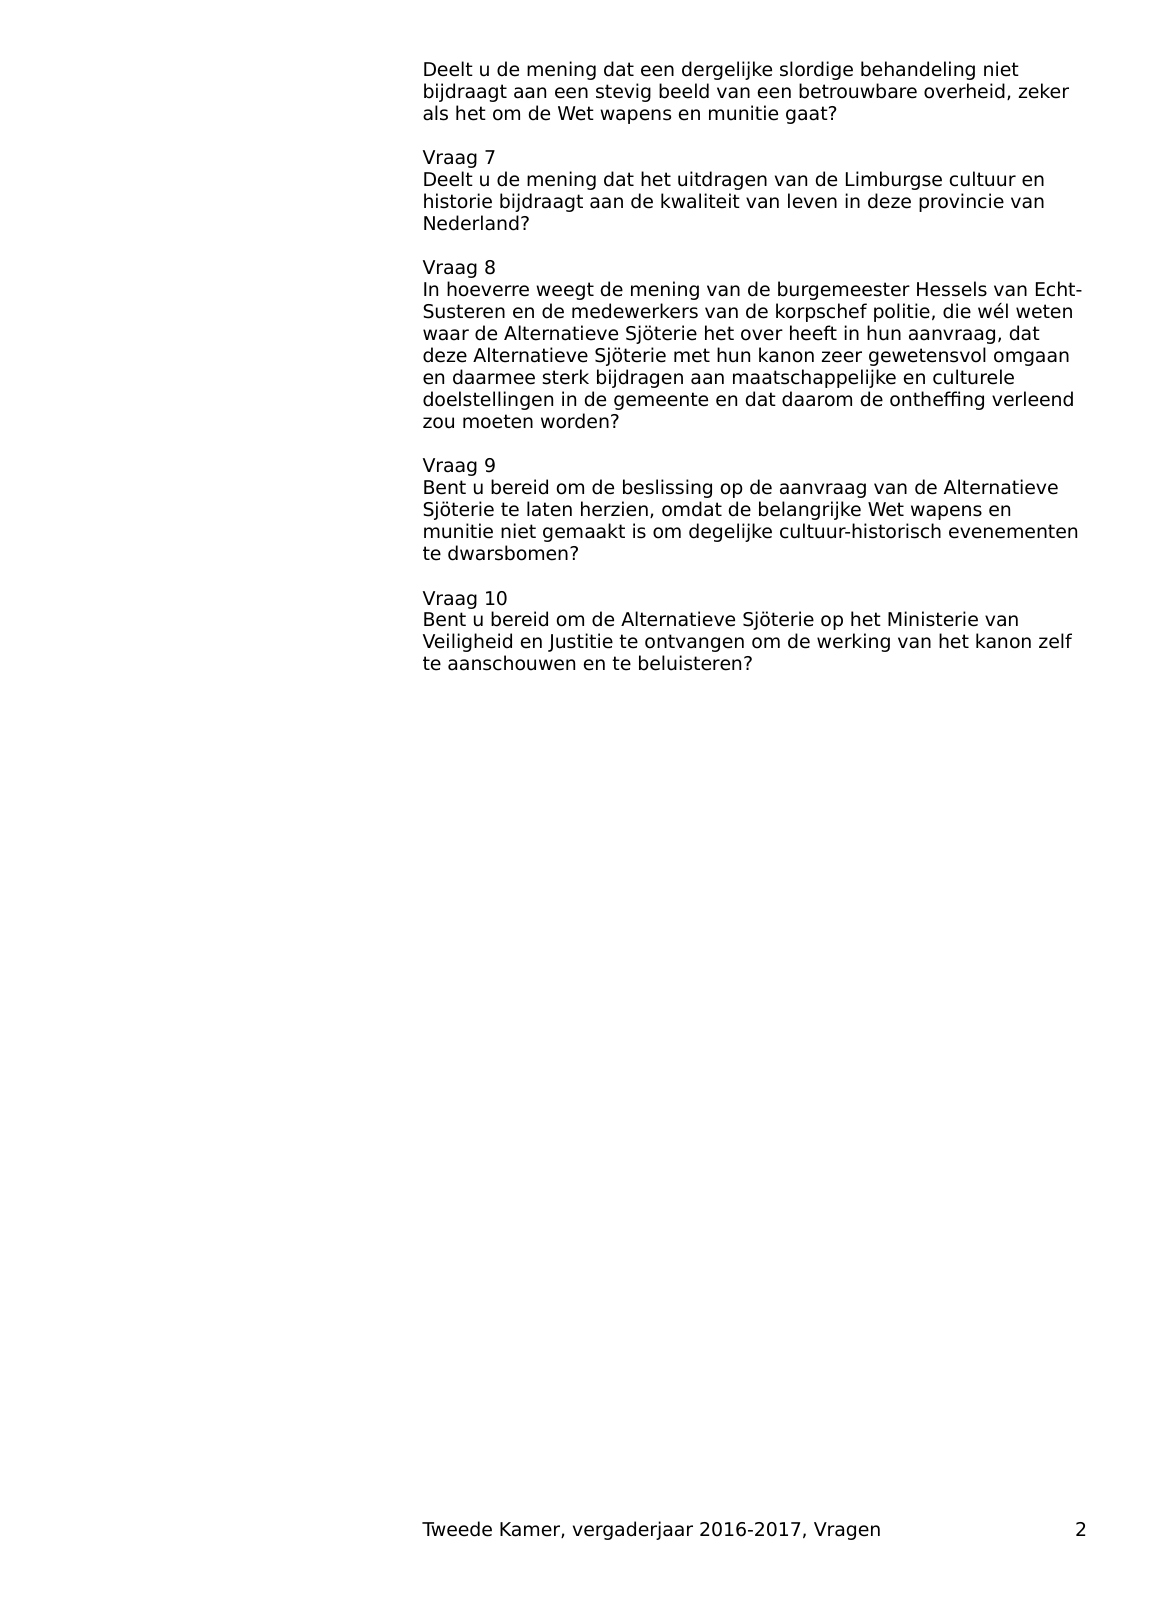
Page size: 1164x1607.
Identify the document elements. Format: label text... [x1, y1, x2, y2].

text Bent u bereid om de beslissing op de aanvraag van de Alternatieve Sjöterie te laten herzien, omdat de belangrijke Wet wapens en munitie niet gemaakt is om degelijke cultuur-historisch evenementen te dwarsbomen? [422, 477, 1087, 565]
text Vraag 10 [422, 587, 1087, 609]
text Vraag 8 [422, 257, 1087, 279]
text Vraag 9 [422, 455, 1087, 477]
text Deelt u de mening dat een dergelijke slordige behandeling niet bijdraagt aan een stevig beeld van een betrouwbare overheid, zeker als het om de Wet wapens en munitie gaat? [422, 59, 1087, 125]
text Bent u bereid om de Alternatieve Sjöterie op het Ministerie van Veiligheid en Justitie te ontvangen om de werking van het kanon zelf te aanschouwen en te beluisteren? [422, 609, 1087, 675]
text In hoeverre weegt de mening van de burgemeester Hessels van Echt-Susteren en de medewerkers van de korpschef politie, die wél weten waar de Alternatieve Sjöterie het over heeft in hun aanvraag, dat deze Alternatieve Sjöterie met hun kanon zeer gewetensvol omgaan en daarmee sterk bijdragen aan maatschappelijke en culturele doelstellingen in de gemeente en dat daarom de ontheffing verleend zou moeten worden? [422, 279, 1087, 433]
text Deelt u de mening dat het uitdragen van de Limburgse cultuur en historie bijdraagt aan de kwaliteit van leven in deze provincie van Nederland? [422, 169, 1087, 235]
text Vraag 7 [422, 147, 1087, 169]
